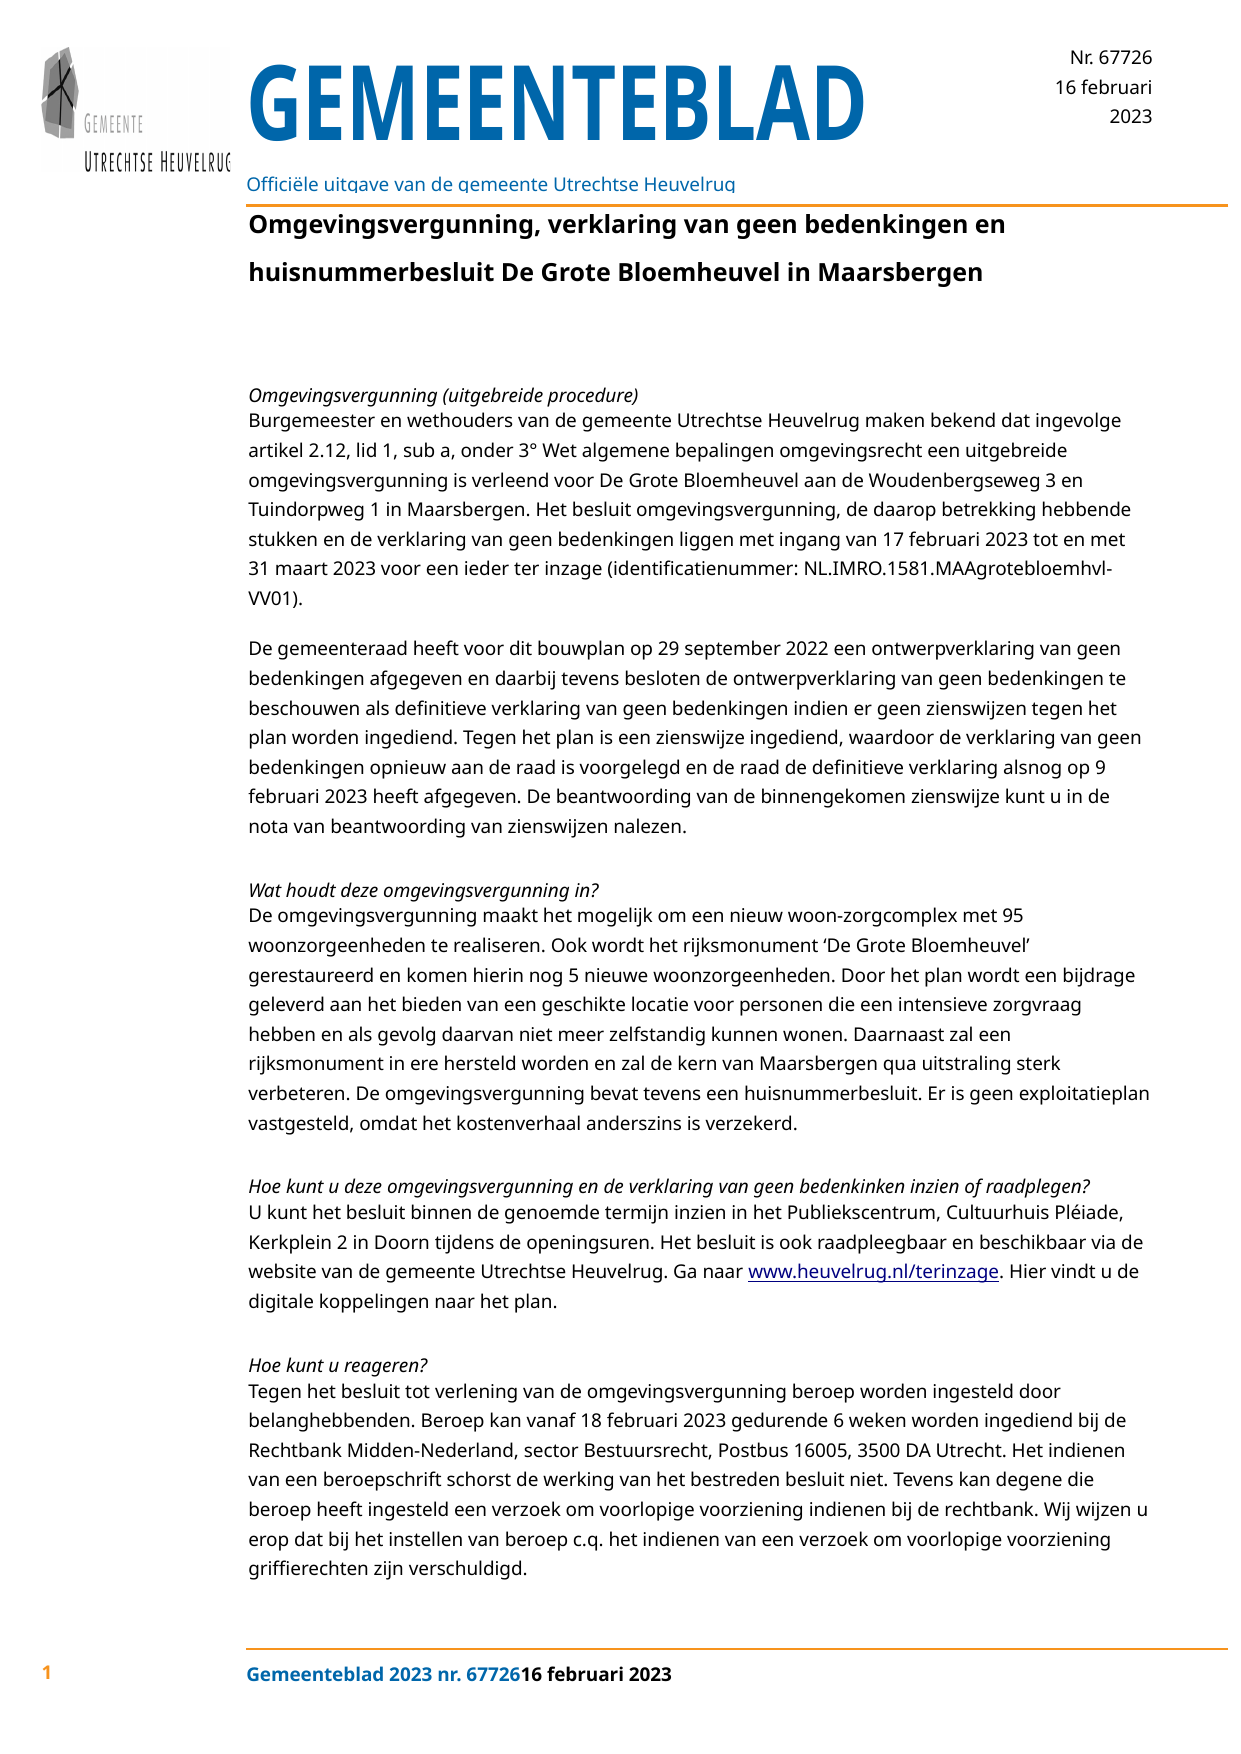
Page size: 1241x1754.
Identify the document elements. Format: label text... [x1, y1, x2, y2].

picture [41, 47, 231, 172]
text Burgemeester en wethouders van de gemeente Utrechtse Heuvelrug maken bekend dat ingevolge artikel 2.12, lid 1, sub a, onder 3° Wet algemene bepalingen omgevingsrecht een uitgebreide omgevingsvergunning is verleend voor De Grote Bloemheuvel aan de Woudenbergseweg 3 en Tuindorpweg 1 in Maarsbergen. Het besluit omgevingsvergunning, de daarop betrekking hebbende stukken en de verklaring van geen bedenkingen liggen met ingang van 17 februari 2023 tot en met 31 maart 2023 voor een ieder ter inzage (identificatienummer: NL.IMRO.1581.MAAgrotebloemhvl-VV01). [248, 408, 1152, 611]
text Omgevingsvergunning (uitgebreide procedure) [248, 382, 1152, 408]
text Omgevingsvergunning, verklaring van geen bedenkingen en huisnummerbesluit De Grote Bloemheuvel in Maarsbergen [248, 207, 1152, 288]
text U kunt het besluit binnen de genoemde termijn inzien in het Publiekscentrum, Cultuurhuis Pléiade, Kerkplein 2 in Doorn tijdens de openingsuren. Het besluit is ook raadpleegbaar en beschikbaar via de website van de gemeente Utrechtse Heuvelrug. Ga naar www.heuvelrug.nl/terinzage. Hier vindt u de digitale koppelingen naar het plan. [248, 1199, 1152, 1314]
text Hoe kunt u reageren? [248, 1352, 1152, 1378]
text De omgevingsvergunning maakt het mogelijk om een nieuw woon-zorgcomplex met 95 woonzorgeenheden te realiseren. Ook wordt het rijksmonument ‘De Grote Bloemheuvel’ gerestaureerd en komen hierin nog 5 nieuwe woonzorgeenheden. Door het plan wordt een bijdrage geleverd aan het bieden van een geschikte locatie voor personen die een intensieve zorgvraag hebben en als gevolg daarvan niet meer zelfstandig kunnen wonen. Daarnaast zal een rijksmonument in ere hersteld worden en zal de kern van Maarsbergen qua uitstraling sterk verbeteren. De omgevingsvergunning bevat tevens een huisnummerbesluit. Er is geen exploitatieplan vastgesteld, omdat het kostenverhaal anderszins is verzekerd. [248, 903, 1152, 1136]
text Wat houdt deze omgevingsvergunning in? [248, 877, 1152, 903]
text De gemeenteraad heeft voor dit bouwplan op 29 september 2022 een ontwerpverklaring van geen bedenkingen afgegeven en daarbij tevens besloten de ontwerpverklaring van geen bedenkingen te beschouwen als definitieve verklaring van geen bedenkingen indien er geen zienswijzen tegen het plan worden ingediend. Tegen het plan is een zienswijze ingediend, waardoor de verklaring van geen bedenkingen opnieuw aan de raad is voorgelegd en de raad de definitieve verklaring alsnog op 9 februari 2023 heeft afgegeven. De beantwoording van de binnengekomen zienswijze kunt u in de nota van beantwoording van zienswijzen nalezen. [248, 636, 1152, 839]
text Hoe kunt u deze omgevingsvergunning en de verklaring van geen bedenkinken inzien of raadplegen? [248, 1174, 1152, 1199]
text Tegen het besluit tot verlening van de omgevingsvergunning beroep worden ingesteld door belanghebbenden. Beroep kan vanaf 18 februari 2023 gedurende 6 weken worden ingediend bij de Rechtbank Midden-Nederland, sector Bestuursrecht, Postbus 16005, 3500 DA Utrecht. Het indienen van een beroepschrift schorst de werking van het bestreden besluit niet. Tevens kan degene die beroep heeft ingesteld een verzoek om voorlopige voorziening indienen bij de rechtbank. Wij wijzen u erop dat bij het instellen van beroep c.q. het indienen van een verzoek om voorlopige voorziening griffierechten zijn verschuldigd. [248, 1378, 1152, 1581]
